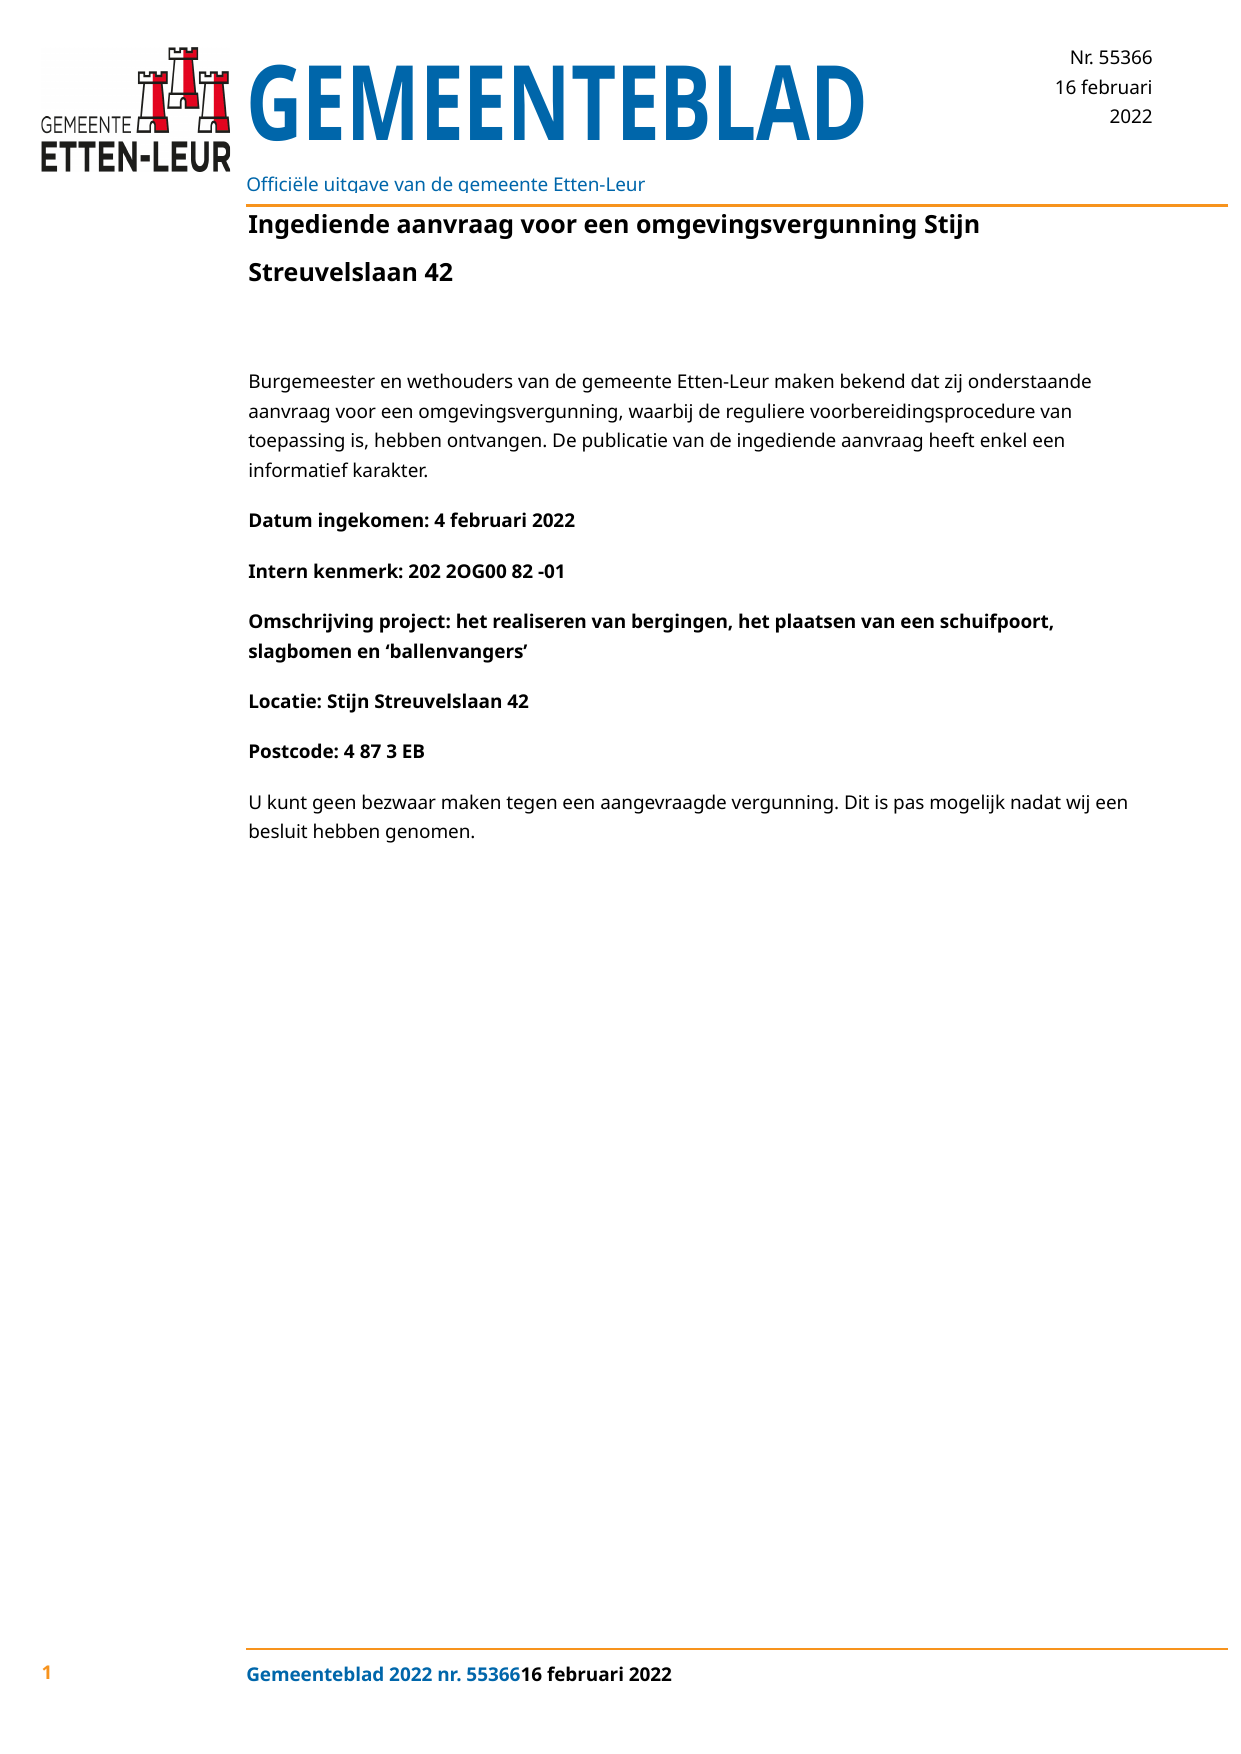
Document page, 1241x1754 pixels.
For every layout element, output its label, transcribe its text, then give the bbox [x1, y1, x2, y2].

text Intern kenmerk: 202 2OG00 82 -01 [248, 558, 1152, 584]
picture [41, 47, 231, 172]
text U kunt geen bezwaar maken tegen een aangevraagde vergunning. Dit is pas mogelijk nadat wij een besluit hebben genomen. [248, 789, 1152, 844]
text Ingediende aanvraag voor een omgevingsvergunning Stijn Streuvelslaan 42 [248, 207, 1152, 288]
text Datum ingekomen: 4 februari 2022 [248, 507, 1152, 533]
text Burgemeester en wethouders van de gemeente Etten-Leur maken bekend dat zij onderstaande aanvraag voor een omgevingsvergunning, waarbij de reguliere voorbereidingsprocedure van toepassing is, hebben ontvangen. De publicatie van de ingediende aanvraag heeft enkel een informatief karakter. [248, 368, 1152, 483]
text Locatie: Stijn Streuvelslaan 42 [248, 688, 1152, 714]
text Omschrijving project: het realiseren van bergingen, het plaatsen van een schuifpoort, slagbomen en ‘ballenvangers’ [248, 608, 1152, 664]
text Postcode: 4 87 3 EB [248, 739, 1152, 764]
